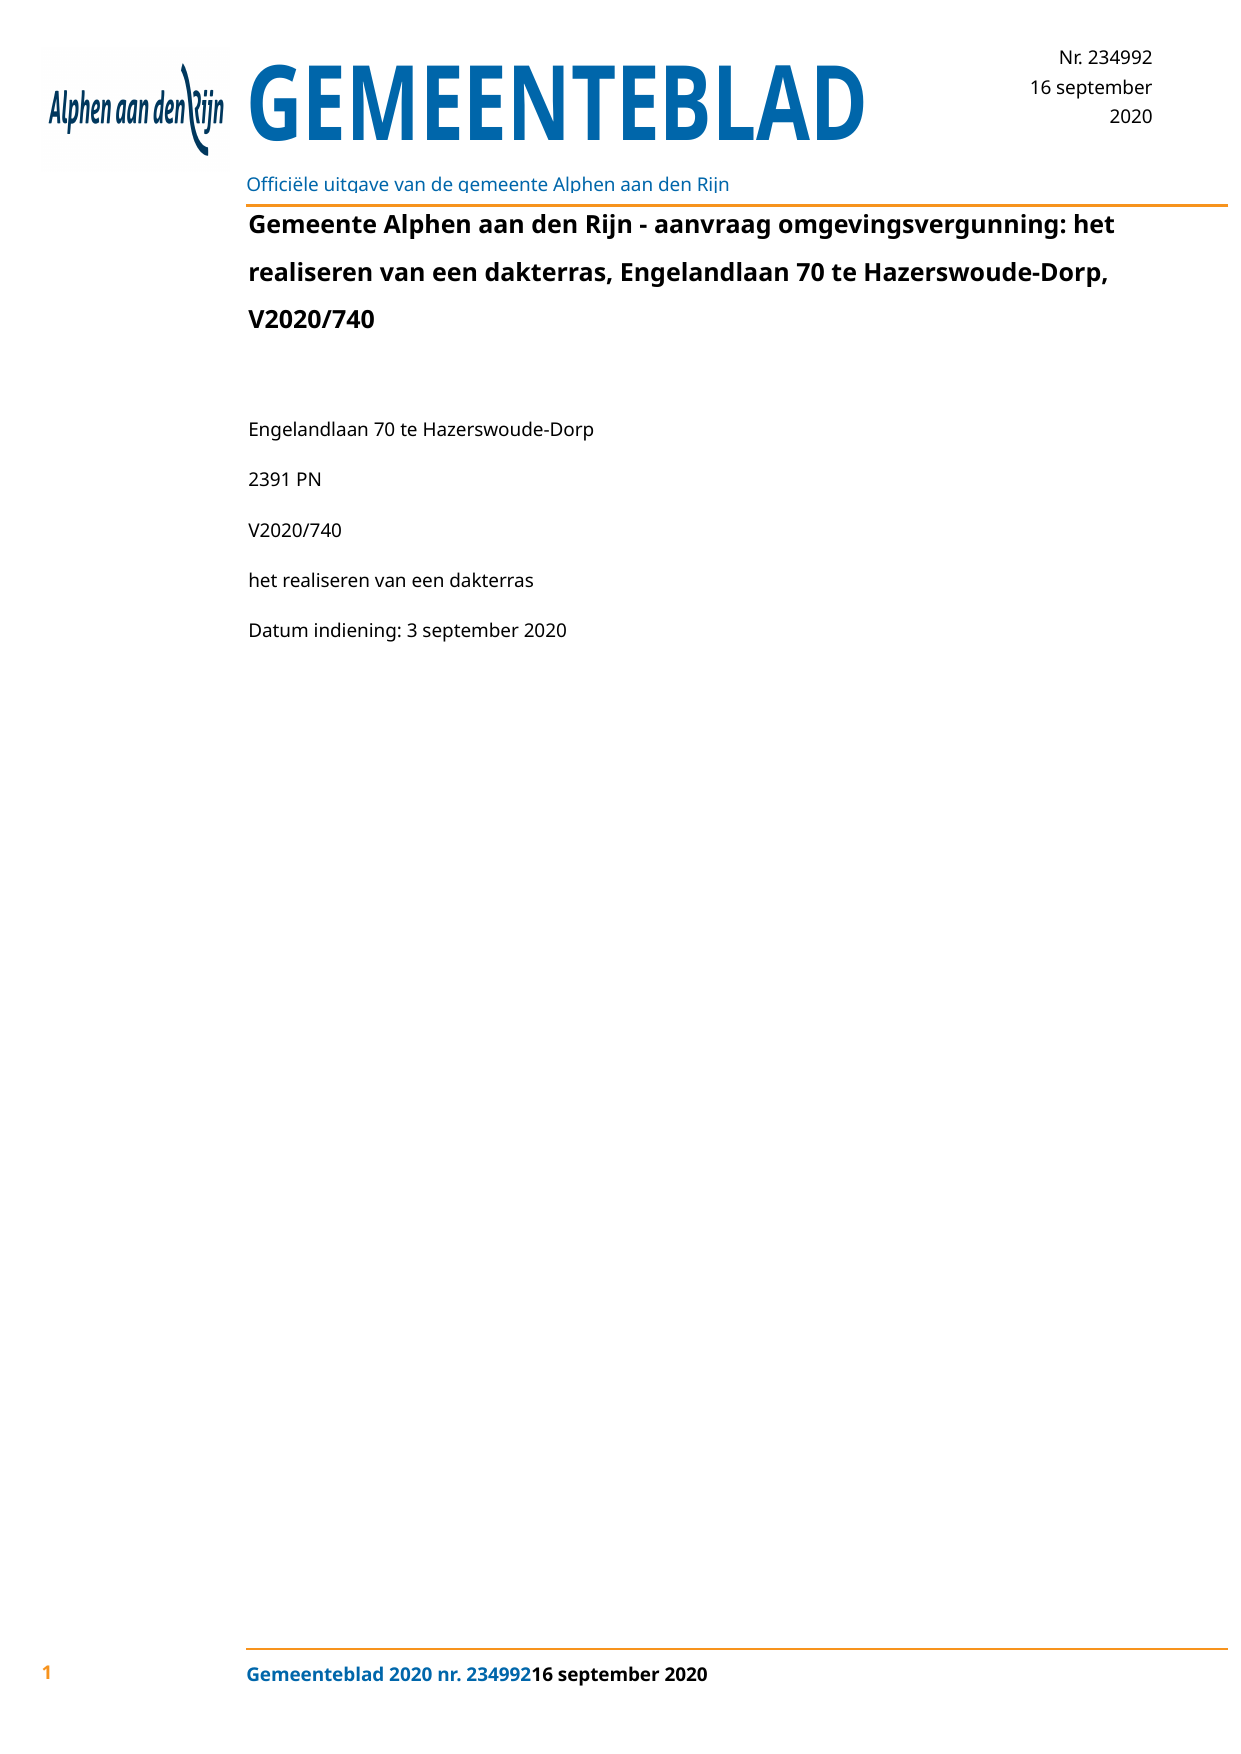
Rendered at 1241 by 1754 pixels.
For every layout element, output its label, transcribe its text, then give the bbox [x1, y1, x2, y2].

text Gemeente Alphen aan den Rijn - aanvraag omgevingsvergunning: het realiseren van een dakterras, Engelandlaan 70 te Hazerswoude-Dorp, V2020/740 [248, 207, 1152, 336]
text V2020/740 [248, 517, 1152, 542]
text 2391 PN [248, 466, 1152, 492]
text Datum indiening: 3 september 2020 [248, 618, 1152, 643]
text Engelandlaan 70 te Hazerswoude-Dorp [248, 416, 1152, 442]
text het realiseren van een dakterras [248, 567, 1152, 593]
picture [41, 47, 231, 172]
